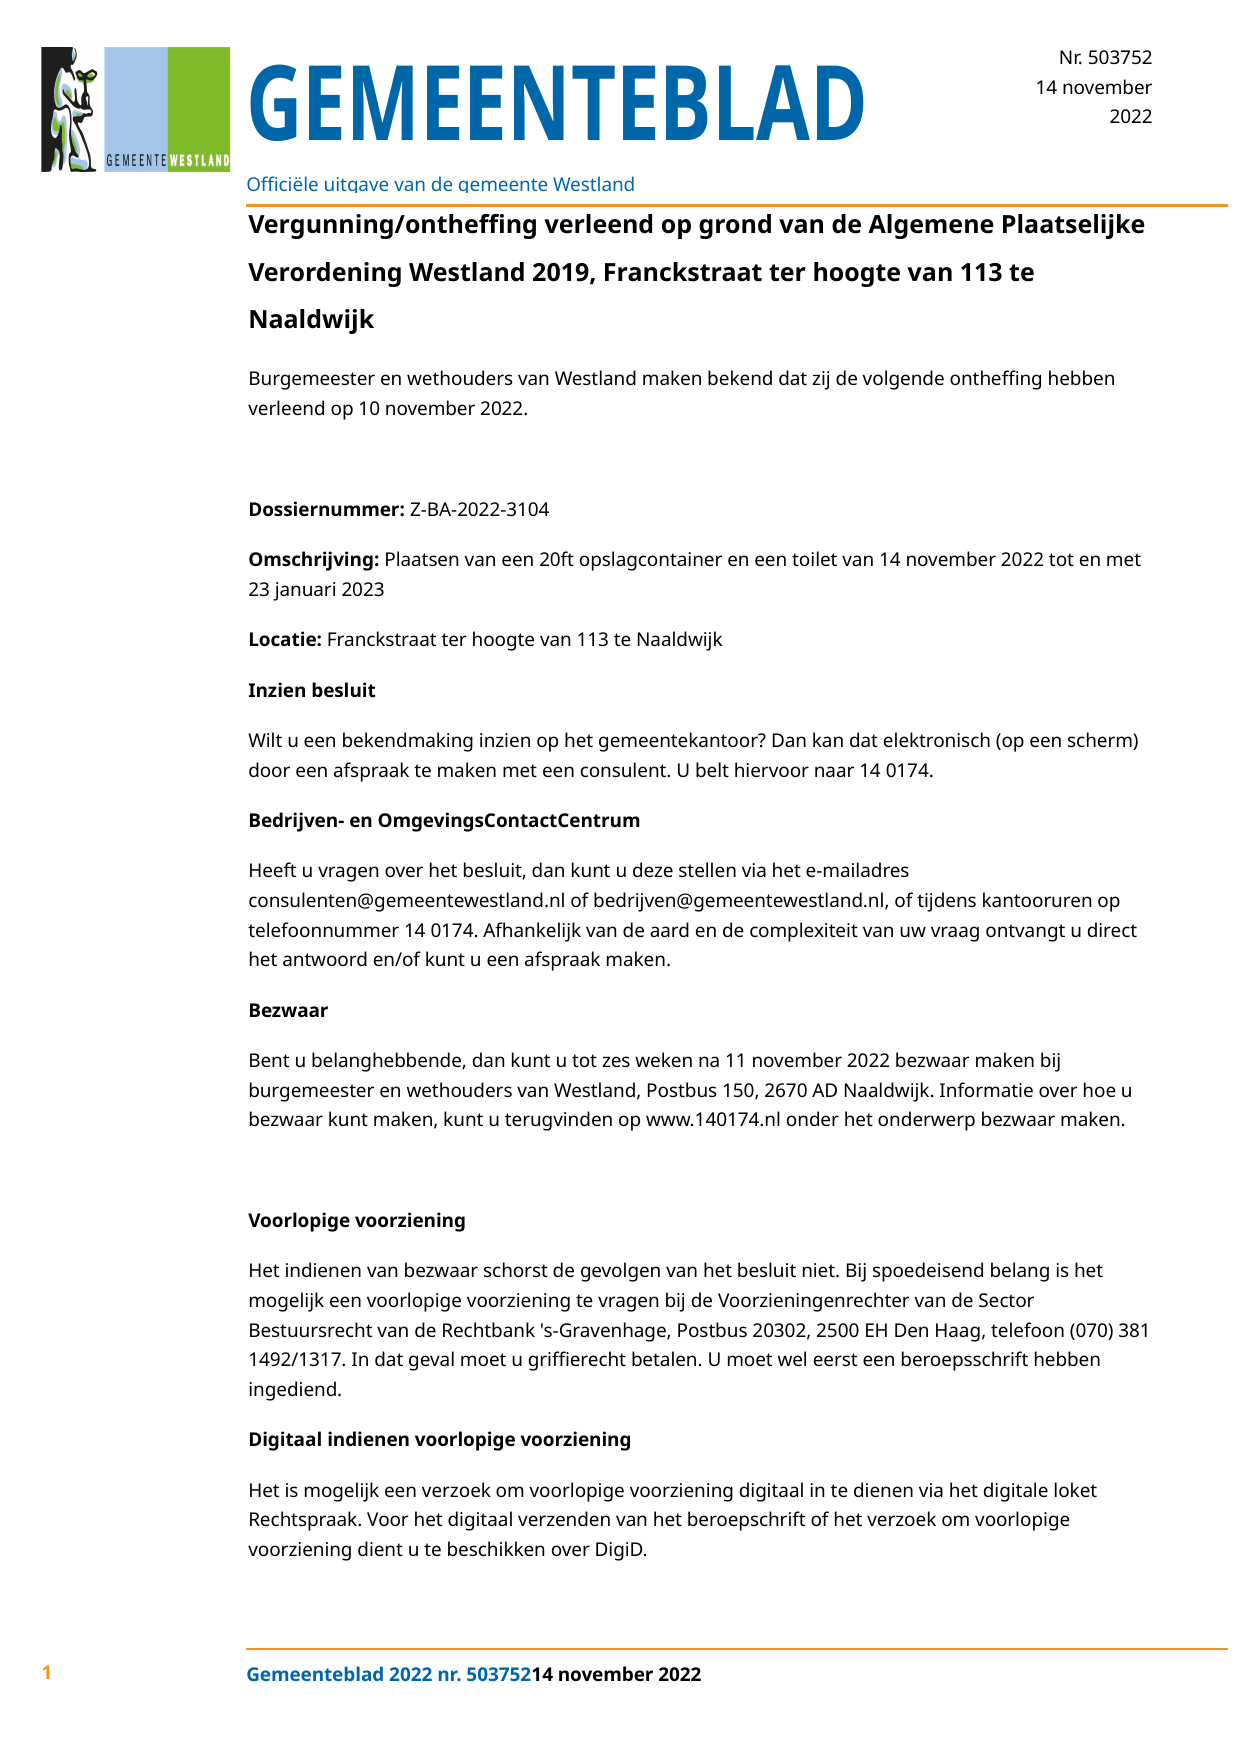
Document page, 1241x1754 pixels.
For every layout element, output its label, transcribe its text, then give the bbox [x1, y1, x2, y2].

text Inzien besluit [248, 677, 1152, 702]
text Het indienen van bezwaar schorst de gevolgen van het besluit niet. Bij spoedeisend belang is het mogelijk een voorlopige voorziening te vragen bij de Voorzieningenrechter van de Sector Bestuursrecht van de Rechtbank 's-Gravenhage, Postbus 20302, 2500 EH Den Haag, telefoon (070) 381 1492/1317. In dat geval moet u griffierecht betalen. U moet wel eerst een beroepsschrift hebben ingediend. [248, 1258, 1152, 1402]
text Bezwaar [248, 997, 1152, 1022]
picture [41, 47, 231, 172]
text Wilt u een bekendmaking inzien op het gemeentekantoor? Dan kan dat elektronisch (op een scherm) door een afspraak te maken met een consulent. U belt hiervoor naar 14 0174. [248, 727, 1152, 782]
text Het is mogelijk een verzoek om voorlopige voorziening digitaal in te dienen via het digitale loket Rechtspraak. Voor het digitaal verzenden van het beroepschrift of het verzoek om voorlopige voorziening dient u te beschikken over DigiD. [248, 1477, 1152, 1562]
text Voorlopige voorziening [248, 1207, 1152, 1233]
text Heeft u vragen over het besluit, dan kunt u deze stellen via het e-mailadres consulenten@gemeentewestland.nl of bedrijven@gemeentewestland.nl, of tijdens kantooruren op telefoonnummer 14 0174. Afhankelijk van de aard en de complexiteit van uw vraag ontvangt u direct het antwoord en/of kunt u een afspraak maken. [248, 858, 1152, 972]
text Locatie: Franckstraat ter hoogte van 113 te Naaldwijk [248, 626, 1152, 652]
text Burgemeester en wethouders van Westland maken bekend dat zij de volgende ontheffing hebben verleend op 10 november 2022. [248, 366, 1152, 421]
text Bent u belanghebbende, dan kunt u tot zes weken na 11 november 2022 bezwaar maken bij burgemeester en wethouders van Westland, Postbus 150, 2670 AD Naaldwijk. Informatie over hoe u bezwaar kunt maken, kunt u terugvinden op www.140174.nl onder het onderwerp bezwaar maken. [248, 1047, 1152, 1132]
text Omschrijving: Plaatsen van een 20ft opslagcontainer en een toilet van 14 november 2022 tot en met 23 januari 2023 [248, 546, 1152, 602]
text Digitaal indienen voorlopige voorziening [248, 1426, 1152, 1452]
text Dossiernummer: Z-BA-2022-3104 [248, 496, 1152, 522]
text Vergunning/ontheffing verleend op grond van de Algemene Plaatselijke Verordening Westland 2019, Franckstraat ter hoogte van 113 te Naaldwijk [248, 207, 1152, 336]
text Bedrijven- en OmgevingsContactCentrum [248, 807, 1152, 833]
